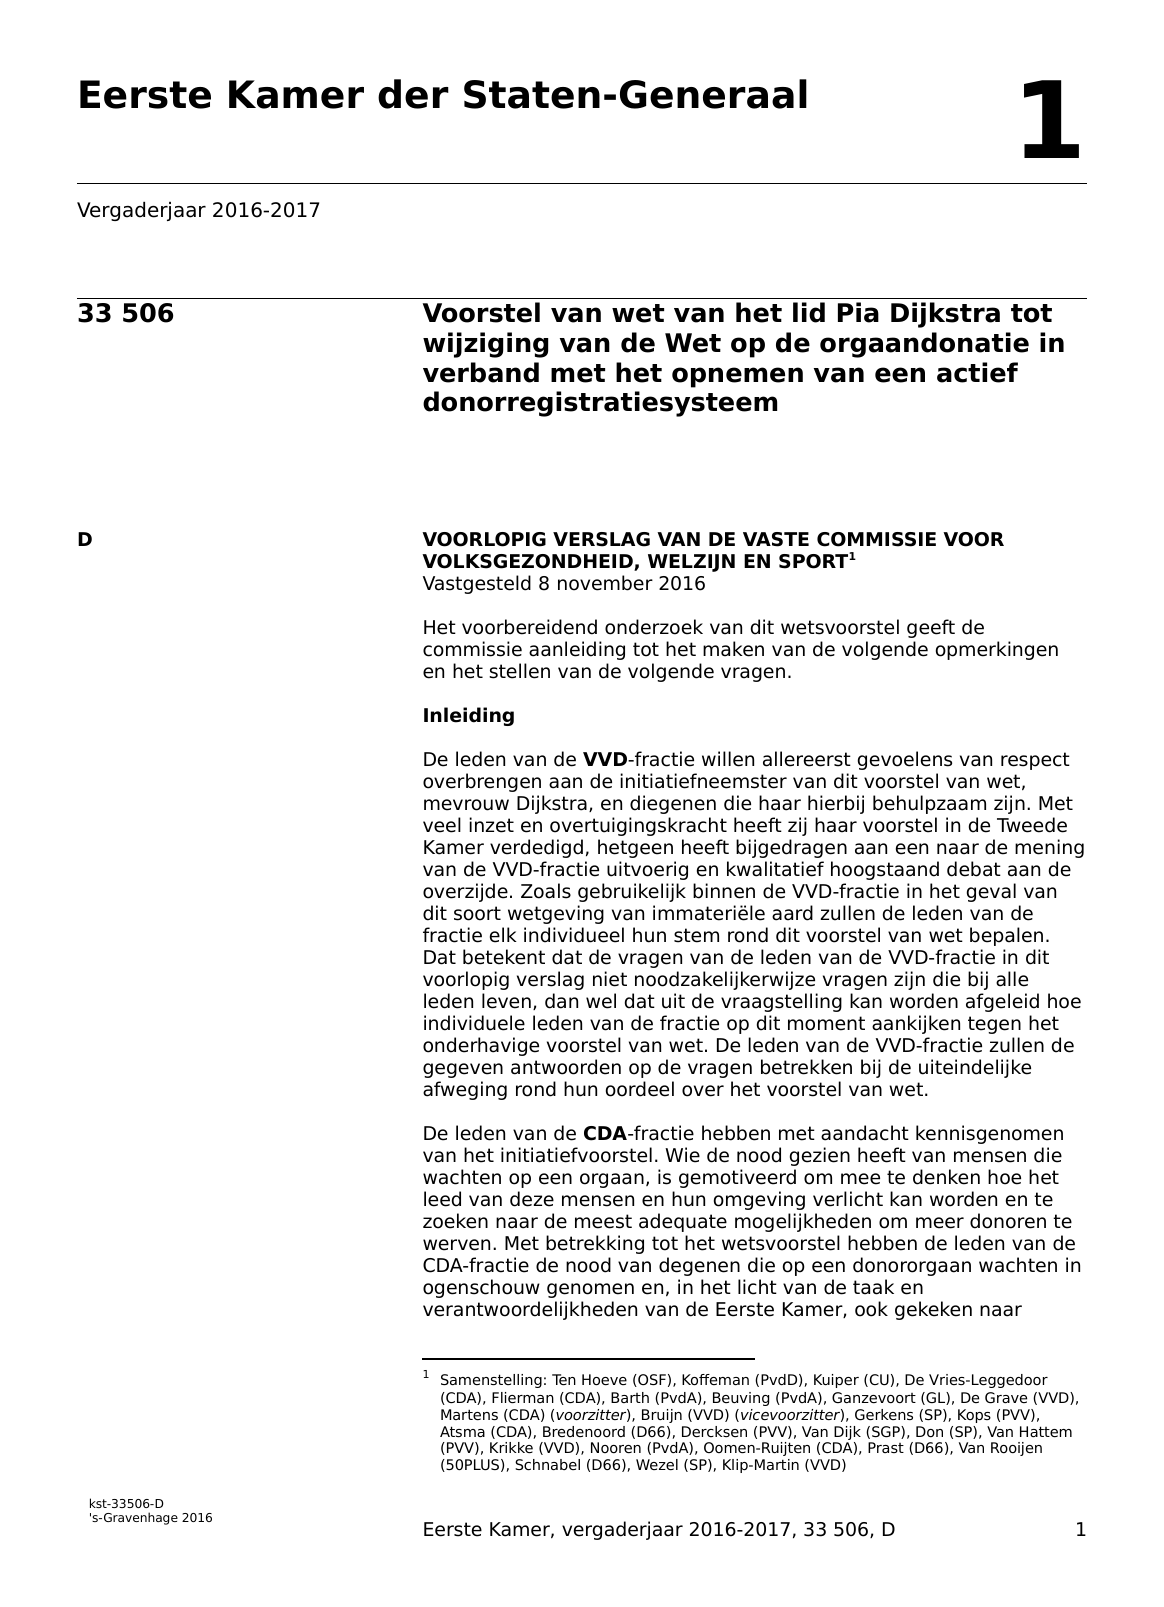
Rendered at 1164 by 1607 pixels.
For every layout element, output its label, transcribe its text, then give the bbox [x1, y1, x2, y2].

table_header 1 [886, 59, 1087, 183]
text Het voorbereidend onderzoek van dit wetsvoorstel geeft de commissie aanleiding tot het maken van de volgende opmerkingen en het stellen van de volgende vragen. [422, 617, 1087, 683]
subtitle Inleiding [422, 705, 1087, 727]
text De leden van de CDA-fractie hebben met aandacht kennisgenomen van het initiatiefvoorstel. Wie de nood gezien heeft van mensen die wachten op een orgaan, is gemotiveerd om mee te denken hoe het leed van deze mensen en hun omgeving verlicht kan worden en te zoeken naar de meest adequate mogelijkheden om meer donoren te werven. Met betrekking tot het wetsvoorstel hebben de leden van de CDA-fractie de nood van degenen die op een donororgaan wachten in ogenschouw genomen en, in het licht van de taak en verantwoordelijkheden van de Eerste Kamer, ook gekeken naar [422, 1123, 1087, 1321]
subtitle D VOORLOPIG VERSLAG VAN DE VASTE COMMISSIE VOOR VOLKSGEZONDHEID, WELZIJN EN SPORT [77, 529, 1087, 573]
text Vastgesteld 8 november 2016 [422, 573, 1087, 595]
text kst-33506-D [88, 1497, 323, 1511]
text Samenstelling: Ten Hoeve (OSF), Koffeman (PvdD), Kuiper (CU), De Vries-Leggedoor (CDA), Flierman (CDA), Barth (PvdA), Beuving (PvdA), Ganzevoort (GL), De Grave (VVD), Martens (CDA) (voorzitter), Bruijn (VVD) (vicevoorzitter), Gerkens (SP), Kops (PVV), Atsma (CDA), Bredenoord (D66), Dercksen (PVV), Van Dijk (SGP), Don (SP), Van Hattem (PVV), Krikke (VVD), Nooren (PvdA), Oomen-Ruijten (CDA), Prast (D66), Van Rooijen (50PLUS), Schnabel (D66), Wezel (SP), Klip-Martin (VVD) [422, 1368, 1087, 1474]
text 's-Gravenhage 2016 [88, 1511, 323, 1525]
table_cell Vergaderjaar 2016-2017 [77, 184, 1087, 298]
table_header Eerste Kamer der Staten-Generaal [77, 59, 886, 183]
subtitle 33 506 Voorstel van wet van het lid Pia Dijkstra tot wijziging van de Wet op de orgaandonatie in verband met het opnemen van een actief donorregistratiesysteem [77, 299, 1087, 418]
text De leden van de VVD-fractie willen allereerst gevoelens van respect overbrengen aan de initiatiefneemster van dit voorstel van wet, mevrouw Dijkstra, en diegenen die haar hierbij behulpzaam zijn. Met veel inzet en overtuigingskracht heeft zij haar voorstel in de Tweede Kamer verdedigd, hetgeen heeft bijgedragen aan een naar de mening van de VVD-fractie uitvoerig en kwalitatief hoogstaand debat aan de overzijde. Zoals gebruikelijk binnen de VVD-fractie in het geval van dit soort wetgeving van immateriële aard zullen de leden van de fractie elk individueel hun stem rond dit voorstel van wet bepalen. Dat betekent dat de vragen van de leden van de VVD-fractie in dit voorlopig verslag niet noodzakelijkerwijze vragen zijn die bij alle leden leven, dan wel dat uit de vraagstelling kan worden afgeleid hoe individuele leden van de fractie op dit moment aankijken tegen het onderhavige voorstel van wet. De leden van de VVD-fractie zullen de gegeven antwoorden op de vragen betrekken bij de uiteindelijke afweging rond hun oordeel over het voorstel van wet. [422, 749, 1087, 1101]
